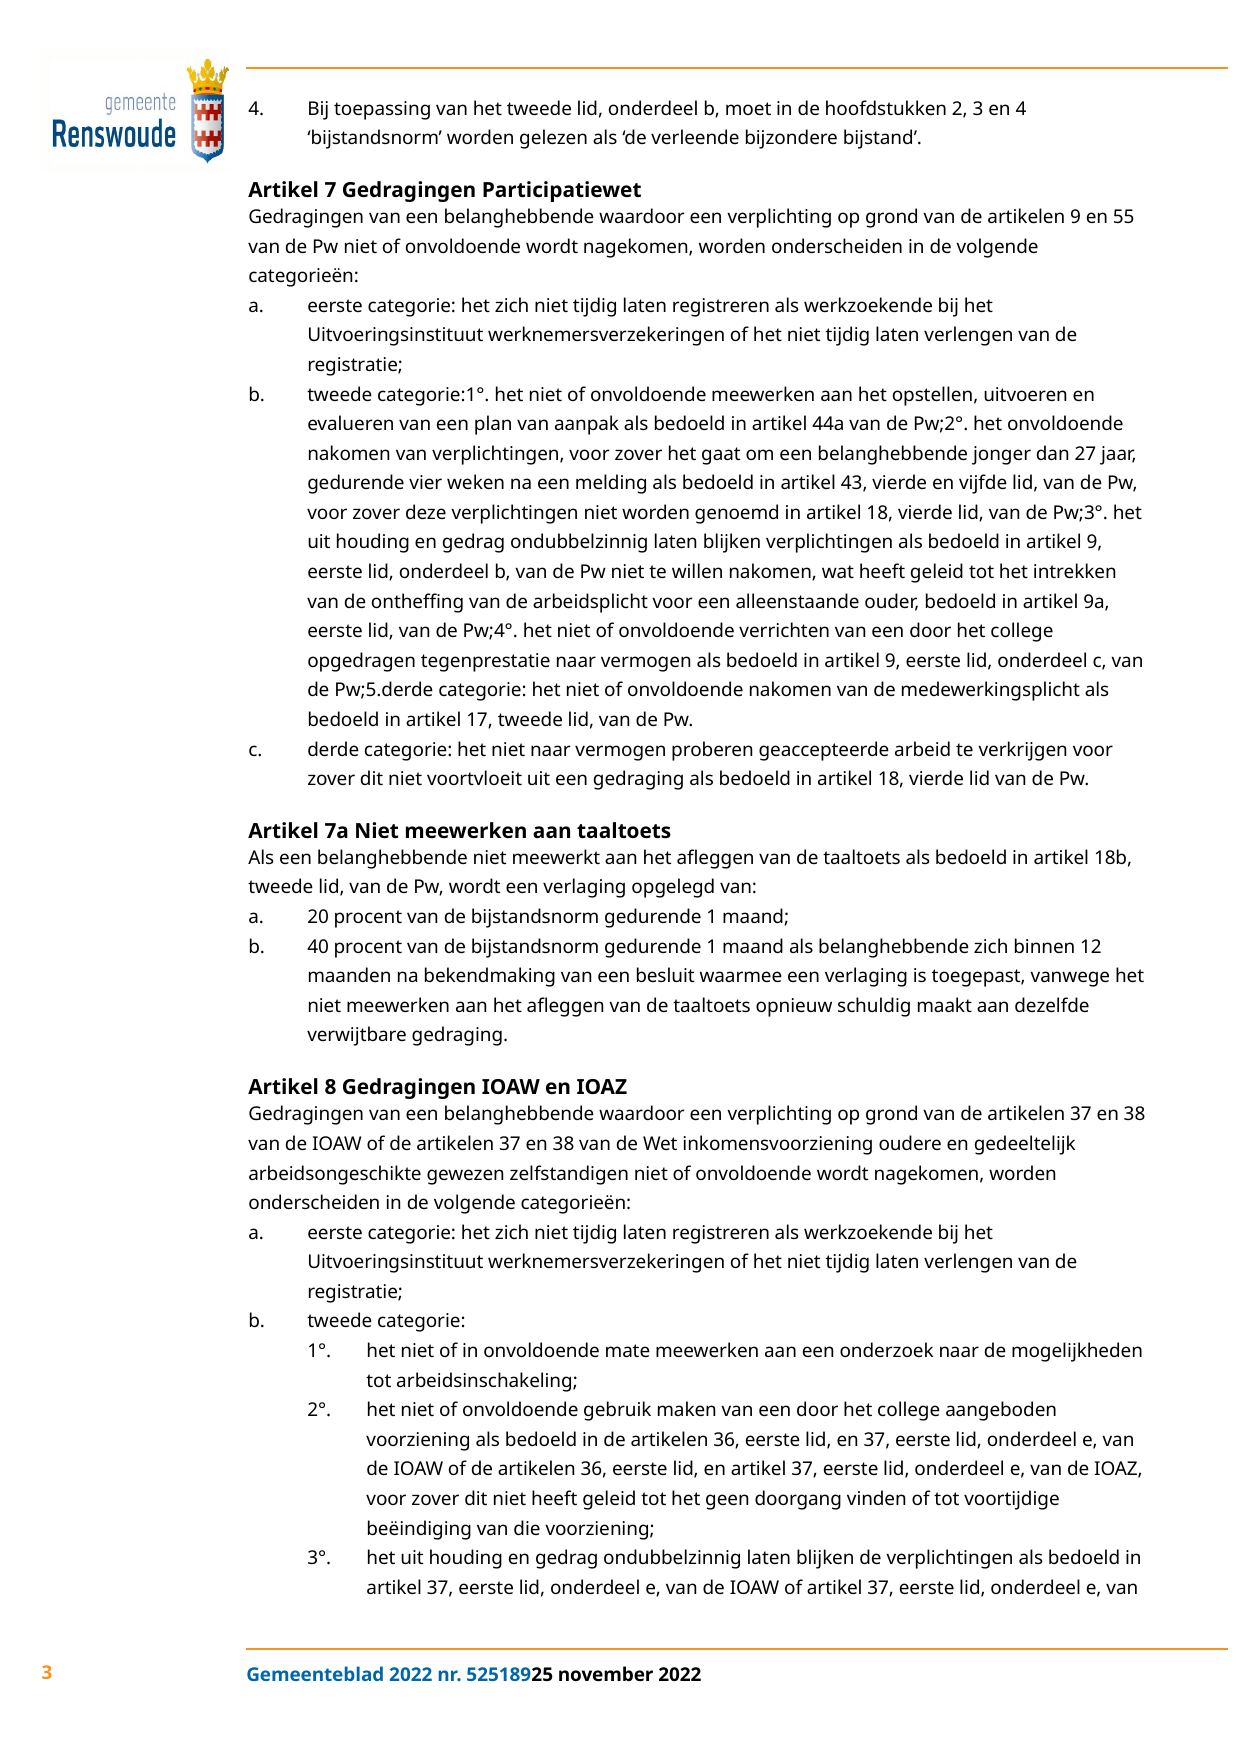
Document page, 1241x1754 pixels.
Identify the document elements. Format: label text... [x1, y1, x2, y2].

list tweede categorie: [248, 1308, 1152, 1333]
text Als een belanghebbende niet meewerkt aan het afleggen van de taaltoets als bedoeld in artikel 18b, tweede lid, van de Pw, wordt een verlaging opgelegd van: [248, 844, 1152, 899]
list Bij toepassing van het tweede lid, onderdeel b, moet in de hoofdstukken 2, 3 en 4 ‘bijstandsnorm’ worden gelezen als ‘de verleende bijzondere bijstand’. [248, 95, 1152, 150]
text Artikel 8 Gedragingen IOAW en IOAZ [248, 1072, 1152, 1101]
list het niet of onvoldoende gebruik maken van een door het college aangeboden voorziening als bedoeld in de artikelen 36, eerste lid, en 37, eerste lid, onderdeel e, van de IOAW of de artikelen 36, eerste lid, en artikel 37, eerste lid, onderdeel e, van de IOAZ, voor zover dit niet heeft geleid tot het geen doorgang vinden of tot voortijdige beëindiging van die voorziening; [307, 1396, 1152, 1540]
list tweede categorie:1°. het niet of onvoldoende meewerken aan het opstellen, uitvoeren en evalueren van een plan van aanpak als bedoeld in artikel 44a van de Pw;2°. het onvoldoende nakomen van verplichtingen, voor zover het gaat om een belanghebbende jonger dan 27 jaar, gedurende vier weken na een melding als bedoeld in artikel 43, vierde en vijfde lid, van de Pw, voor zover deze verplichtingen niet worden genoemd in artikel 18, vierde lid, van de Pw;3°. het uit houding en gedrag ondubbelzinnig laten blijken verplichtingen als bedoeld in artikel 9, eerste lid, onderdeel b, van de Pw niet te willen nakomen, wat heeft geleid tot het intrekken van de ontheffing van de arbeidsplicht voor een alleenstaande ouder, bedoeld in artikel 9a, eerste lid, van de Pw;4°. het niet of onvoldoende verrichten van een door het college opgedragen tegenprestatie naar vermogen als bedoeld in artikel 9, eerste lid, onderdeel c, van de Pw;5.derde categorie: het niet of onvoldoende nakomen van de medewerkingsplicht als bedoeld in artikel 17, tweede lid, van de Pw. [248, 381, 1152, 732]
list het niet of in onvoldoende mate meewerken aan een onderzoek naar de mogelijkheden tot arbeidsinschakeling; [307, 1337, 1152, 1392]
text Gedragingen van een belanghebbende waardoor een verplichting op grond van de artikelen 9 en 55 van de Pw niet of onvoldoende wordt nagekomen, worden onderscheiden in de volgende categorieën: [248, 203, 1152, 288]
text Gedragingen van een belanghebbende waardoor een verplichting op grond van de artikelen 37 en 38 van de IOAW of de artikelen 37 en 38 van de Wet inkomensvoorziening oudere en gedeeltelijk arbeidsongeschikte gewezen zelfstandigen niet of onvoldoende wordt nagekomen, worden onderscheiden in de volgende categorieën: [248, 1101, 1152, 1215]
list 40 procent van de bijstandsnorm gedurende 1 maand als belanghebbende zich binnen 12 maanden na bekendmaking van een besluit waarmee een verlaging is toegepast, vanwege het niet meewerken aan het afleggen van de taaltoets opnieuw schuldig maakt aan dezelfde verwijtbare gedraging. [248, 933, 1152, 1047]
list eerste categorie: het zich niet tijdig laten registreren als werkzoekende bij het Uitvoeringsinstituut werknemersverzekeringen of het niet tijdig laten verlengen van de registratie; [248, 292, 1152, 377]
list eerste categorie: het zich niet tijdig laten registreren als werkzoekende bij het Uitvoeringsinstituut werknemersverzekeringen of het niet tijdig laten verlengen van de registratie; [248, 1219, 1152, 1304]
list 20 procent van de bijstandsnorm gedurende 1 maand; [248, 903, 1152, 929]
text Artikel 7 Gedragingen Participatiewet [248, 175, 1152, 203]
list derde categorie: het niet naar vermogen proberen geaccepteerde arbeid te verkrijgen voor zover dit niet voortvloeit uit een gedraging als bedoeld in artikel 18, vierde lid van de Pw. [248, 736, 1152, 791]
picture [41, 47, 231, 172]
list het uit houding en gedrag ondubbelzinnig laten blijken de verplichtingen als bedoeld in artikel 37, eerste lid, onderdeel e, van de IOAW of artikel 37, eerste lid, onderdeel e, van [307, 1544, 1152, 1599]
text Artikel 7a Niet meewerken aan taaltoets [248, 816, 1152, 844]
